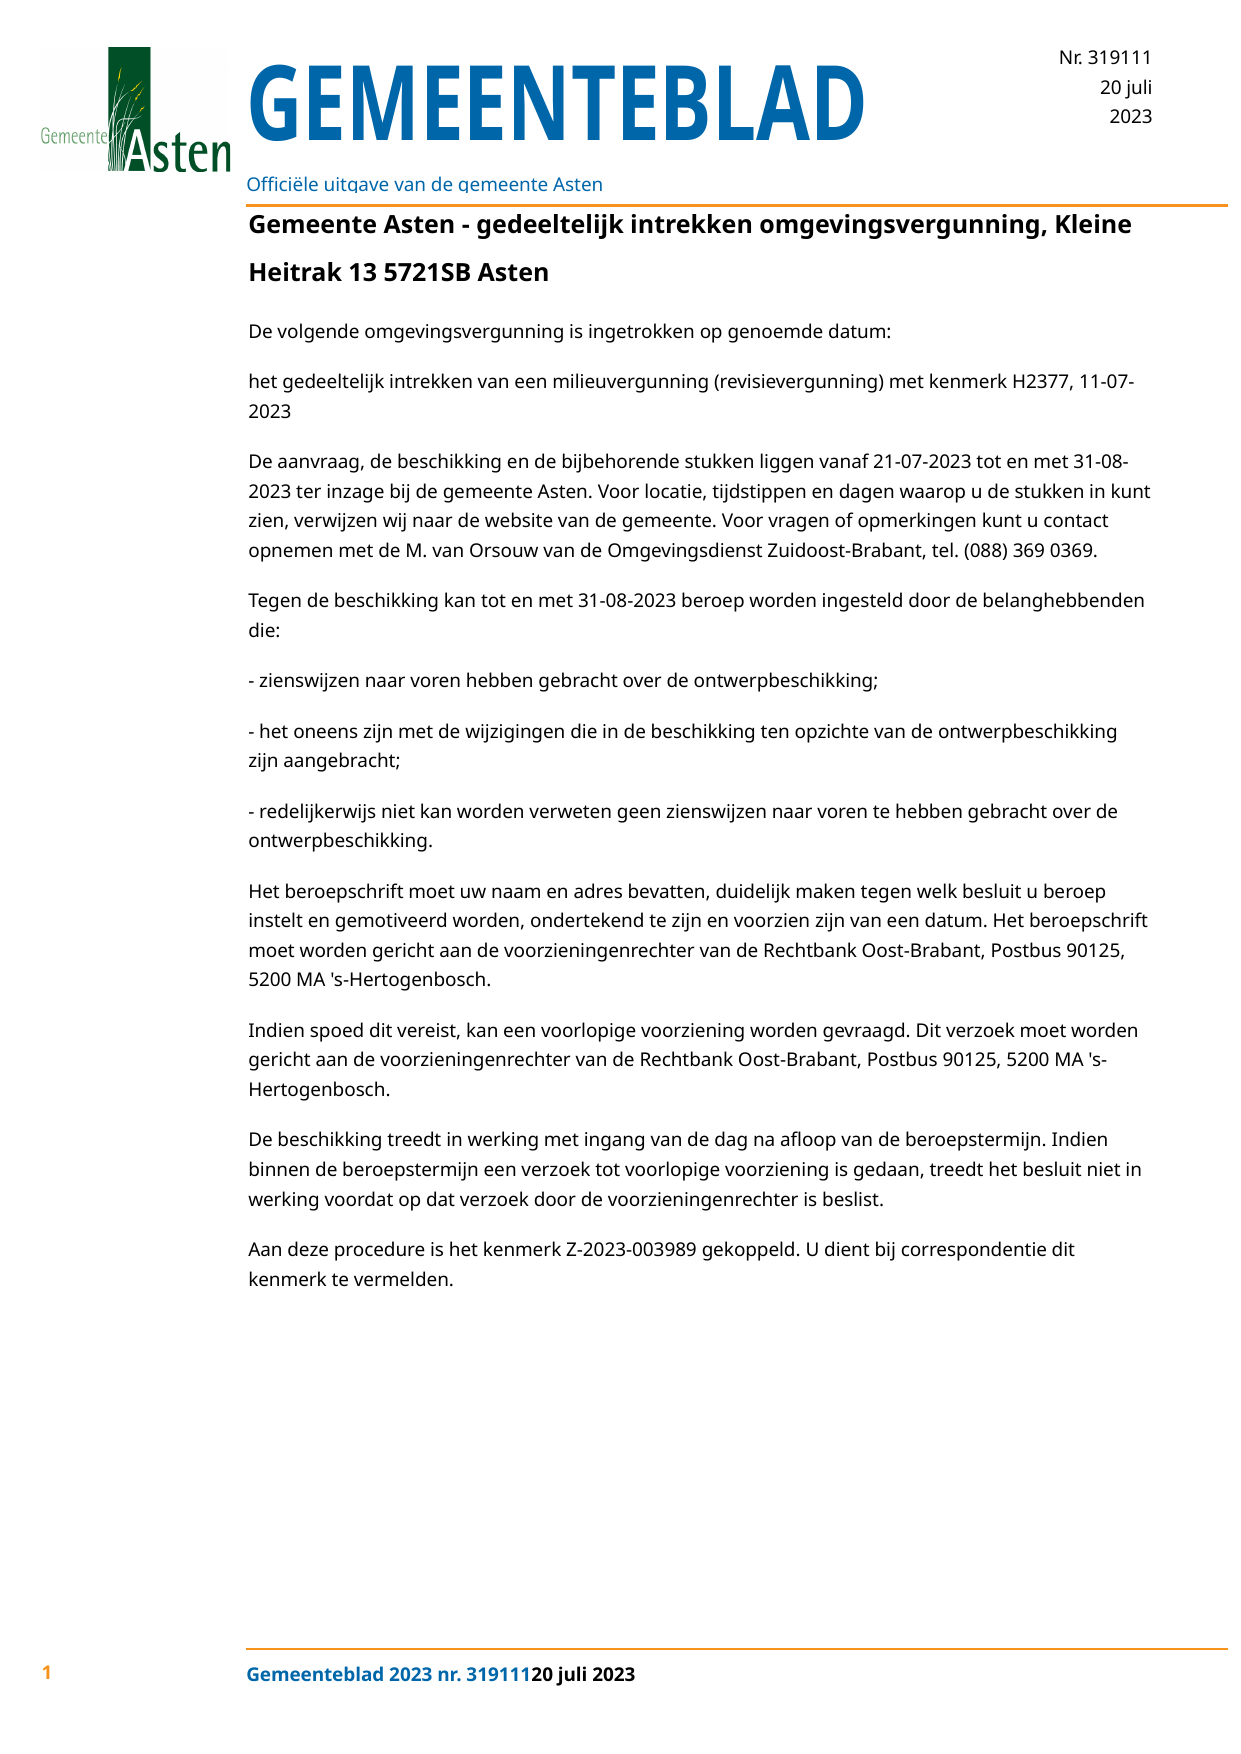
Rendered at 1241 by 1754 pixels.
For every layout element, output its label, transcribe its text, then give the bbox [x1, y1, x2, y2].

text De volgende omgevingsvergunning is ingetrokken op genoemde datum: [248, 318, 1152, 344]
text Tegen de beschikking kan tot en met 31-08-2023 beroep worden ingesteld door de belanghebbenden die: [248, 587, 1152, 643]
text Gemeente Asten - gedeeltelijk intrekken omgevingsvergunning, Kleine Heitrak 13 5721SB Asten [248, 207, 1152, 288]
text - het oneens zijn met de wijzigingen die in de beschikking ten opzichte van de ontwerpbeschikking zijn aangebracht; [248, 718, 1152, 773]
text Aan deze procedure is het kenmerk Z-2023-003989 gekoppeld. U dient bij correspondentie dit kenmerk te vermelden. [248, 1236, 1152, 1292]
text Het beroepschrift moet uw naam en adres bevatten, duidelijk maken tegen welk besluit u beroep instelt en gemotiveerd worden, ondertekend te zijn en voorzien zijn van een datum. Het beroepschrift moet worden gericht aan de voorzieningenrechter van de Rechtbank Oost-Brabant, Postbus 90125, 5200 MA 's-Hertogenbosch. [248, 878, 1152, 992]
text - zienswijzen naar voren hebben gebracht over de ontwerpbeschikking; [248, 667, 1152, 693]
text De beschikking treedt in werking met ingang van de dag na afloop van de beroepstermijn. Indien binnen de beroepstermijn een verzoek tot voorlopige voorziening is gedaan, treedt het besluit niet in werking voordat op dat verzoek door de voorzieningenrechter is beslist. [248, 1127, 1152, 1212]
picture [41, 47, 231, 172]
text het gedeeltelijk intrekken van een milieuvergunning (revisievergunning) met kenmerk H2377, 11-07-2023 [248, 368, 1152, 424]
text De aanvraag, de beschikking en de bijbehorende stukken liggen vanaf 21-07-2023 tot en met 31-08-2023 ter inzage bij de gemeente Asten. Voor locatie, tijdstippen en dagen waarop u de stukken in kunt zien, verwijzen wij naar de website van de gemeente. Voor vragen of opmerkingen kunt u contact opnemen met de M. van Orsouw van de Omgevingsdienst Zuidoost-Brabant, tel. (088) 369 0369. [248, 448, 1152, 563]
text - redelijkerwijs niet kan worden verweten geen zienswijzen naar voren te hebben gebracht over de ontwerpbeschikking. [248, 798, 1152, 853]
text Indien spoed dit vereist, kan een voorlopige voorziening worden gevraagd. Dit verzoek moet worden gericht aan de voorzieningenrechter van de Rechtbank Oost-Brabant, Postbus 90125, 5200 MA 's-Hertogenbosch. [248, 1017, 1152, 1102]
